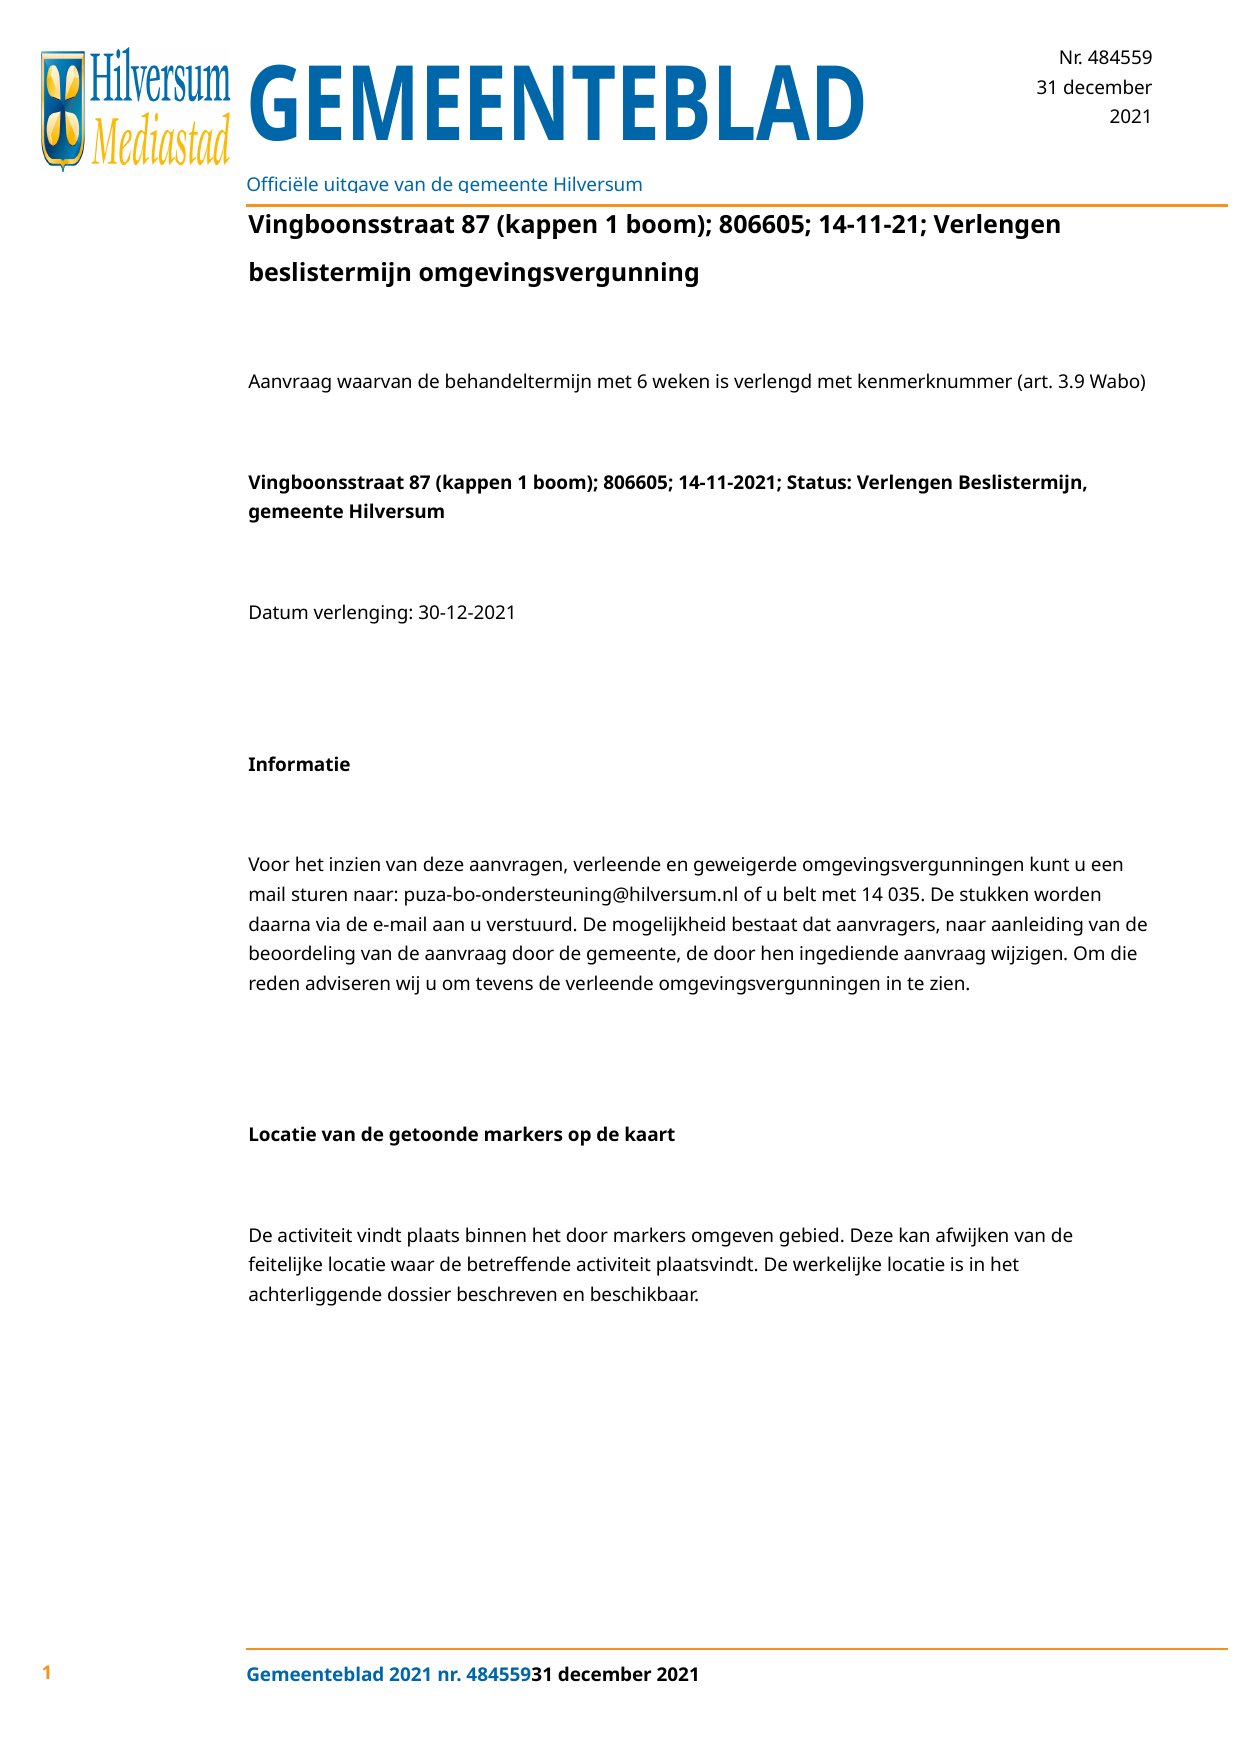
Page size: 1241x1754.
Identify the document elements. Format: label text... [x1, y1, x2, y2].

picture [41, 47, 231, 172]
text De activiteit vindt plaats binnen het door markers omgeven gebied. Deze kan afwijken van de feitelijke locatie waar de betreffende activiteit plaatsvindt. De werkelijke locatie is in het achterliggende dossier beschreven en beschikbaar. [248, 1222, 1152, 1307]
text Vingboonsstraat 87 (kappen 1 boom); 806605; 14-11-2021; Status: Verlengen Beslistermijn, gemeente Hilversum [248, 469, 1152, 524]
text Locatie van de getoonde markers op de kaart [248, 1121, 1152, 1147]
text Datum verlenging: 30-12-2021 [248, 599, 1152, 625]
text Voor het inzien van deze aanvragen, verleende en geweigerde omgevingsvergunningen kunt u een mail sturen naar: puza-bo-ondersteuning@hilversum.nl of u belt met 14 035. De stukken worden daarna via de e-mail aan u verstuurd. De mogelijkheid bestaat dat aanvragers, naar aanleiding van de beoordeling van de aanvraag door de gemeente, de door hen ingediende aanvraag wijzigen. Om die reden adviseren wij u om tevens de verleende omgevingsvergunningen in te zien. [248, 852, 1152, 996]
text Vingboonsstraat 87 (kappen 1 boom); 806605; 14-11-21; Verlengen beslistermijn omgevingsvergunning [248, 207, 1152, 288]
text Aanvraag waarvan de behandeltermijn met 6 weken is verlengd met kenmerknummer (art. 3.9 Wabo) [248, 368, 1152, 394]
text Informatie [248, 751, 1152, 777]
